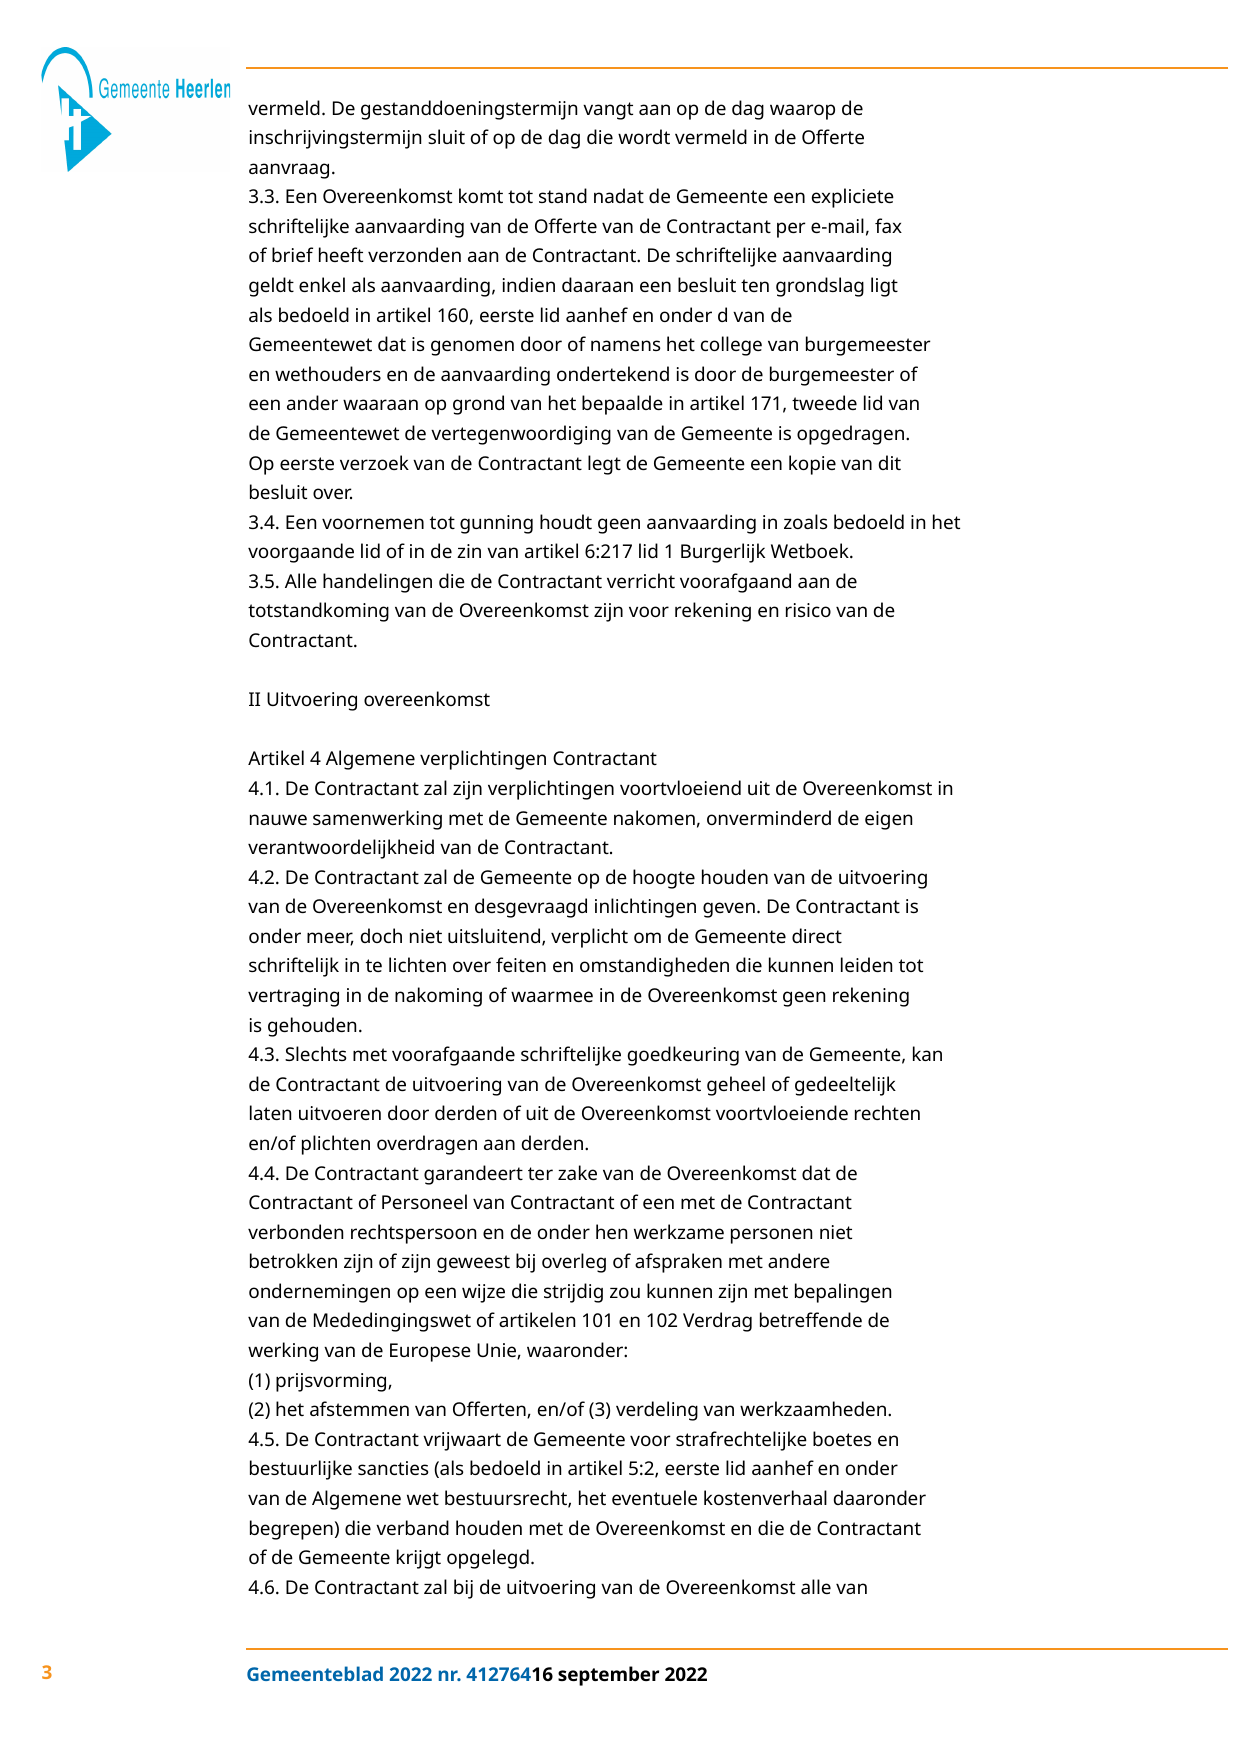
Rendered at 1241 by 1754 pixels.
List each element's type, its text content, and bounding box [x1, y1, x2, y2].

text 4.2. De Contractant zal de Gemeente op de hoogte houden van de uitvoering [248, 864, 1152, 890]
text Op eerste verzoek van de Contractant legt de Gemeente een kopie van dit [248, 450, 1152, 476]
text de Gemeentewet de vertegenwoordiging van de Gemeente is opgedragen. [248, 420, 1152, 446]
text bestuurlijke sancties (als bedoeld in artikel 5:2, eerste lid aanhef en onder [248, 1456, 1152, 1481]
text begrepen) die verband houden met de Overeenkomst en die de Contractant [248, 1515, 1152, 1541]
text verbonden rechtspersoon en de onder hen werkzame personen niet [248, 1219, 1152, 1245]
text besluit over. [248, 479, 1152, 505]
text 3.4. Een voornemen tot gunning houdt geen aanvaarding in zoals bedoeld in het [248, 509, 1152, 535]
text de Contractant de uitvoering van de Overeenkomst geheel of gedeeltelijk [248, 1071, 1152, 1097]
text geldt enkel als aanvaarding, indien daaraan een besluit ten grondslag ligt [248, 272, 1152, 298]
text 3.5. Alle handelingen die de Contractant verricht voorafgaand aan de [248, 568, 1152, 594]
text van de Overeenkomst en desgevraagd inlichtingen geven. De Contractant is [248, 893, 1152, 919]
text Contractant. [248, 627, 1152, 653]
text 4.6. De Contractant zal bij de uitvoering van de Overeenkomst alle van [248, 1574, 1152, 1600]
text vermeld. De gestanddoeningstermijn vangt aan op de dag waarop de [248, 95, 1152, 121]
text 3.3. Een Overeenkomst komt tot stand nadat de Gemeente een expliciete [248, 183, 1152, 209]
text 4.3. Slechts met voorafgaande schriftelijke goedkeuring van de Gemeente, kan [248, 1041, 1152, 1067]
text vertraging in de nakoming of waarmee in de Overeenkomst geen rekening [248, 982, 1152, 1008]
text (1) prijsvorming, [248, 1367, 1152, 1393]
text 4.5. De Contractant vrijwaart de Gemeente voor strafrechtelijke boetes en [248, 1426, 1152, 1452]
text is gehouden. [248, 1012, 1152, 1038]
text 4.4. De Contractant garandeert ter zake van de Overeenkomst dat de [248, 1160, 1152, 1186]
text onder meer, doch niet uitsluitend, verplicht om de Gemeente direct [248, 923, 1152, 949]
text werking van de Europese Unie, waaronder: [248, 1337, 1152, 1363]
text en wethouders en de aanvaarding ondertekend is door de burgemeester of [248, 361, 1152, 387]
text of de Gemeente krijgt opgelegd. [248, 1544, 1152, 1570]
text 4.1. De Contractant zal zijn verplichtingen voortvloeiend uit de Overeenkomst in [248, 775, 1152, 801]
text totstandkoming van de Overeenkomst zijn voor rekening en risico van de [248, 598, 1152, 623]
text inschrijvingstermijn sluit of op de dag die wordt vermeld in de Offerte [248, 124, 1152, 150]
text of brief heeft verzonden aan de Contractant. De schriftelijke aanvaarding [248, 243, 1152, 268]
text voorgaande lid of in de zin van artikel 6:217 lid 1 Burgerlijk Wetboek. [248, 538, 1152, 564]
text als bedoeld in artikel 160, eerste lid aanhef en onder d van de [248, 302, 1152, 328]
text van de Algemene wet bestuursrecht, het eventuele kostenverhaal daaronder [248, 1485, 1152, 1511]
text (2) het afstemmen van Offerten, en/of (3) verdeling van werkzaamheden. [248, 1396, 1152, 1422]
text ondernemingen op een wijze die strijdig zou kunnen zijn met bepalingen [248, 1278, 1152, 1304]
text II Uitvoering overeenkomst [248, 686, 1152, 712]
text schriftelijk in te lichten over feiten en omstandigheden die kunnen leiden tot [248, 953, 1152, 978]
text een ander waaraan op grond van het bepaalde in artikel 171, tweede lid van [248, 391, 1152, 416]
text en/of plichten overdragen aan derden. [248, 1130, 1152, 1156]
text van de Mededingingswet of artikelen 101 en 102 Verdrag betreffende de [248, 1308, 1152, 1333]
text schriftelijke aanvaarding van de Offerte van de Contractant per e-mail, fax [248, 213, 1152, 239]
picture [41, 47, 59, 70]
text betrokken zijn of zijn geweest bij overleg of afspraken met andere [248, 1248, 1152, 1274]
text aanvraag. [248, 154, 1152, 180]
text verantwoordelijkheid van de Contractant. [248, 834, 1152, 860]
text nauwe samenwerking met de Gemeente nakomen, onverminderd de eigen [248, 805, 1152, 831]
text laten uitvoeren door derden of uit de Overeenkomst voortvloeiende rechten [248, 1101, 1152, 1126]
text Contractant of Personeel van Contractant of een met de Contractant [248, 1189, 1152, 1215]
picture [41, 47, 231, 172]
text Gemeentewet dat is genomen door of namens het college van burgemeester [248, 331, 1152, 357]
text Artikel 4 Algemene verplichtingen Contractant [248, 746, 1152, 771]
